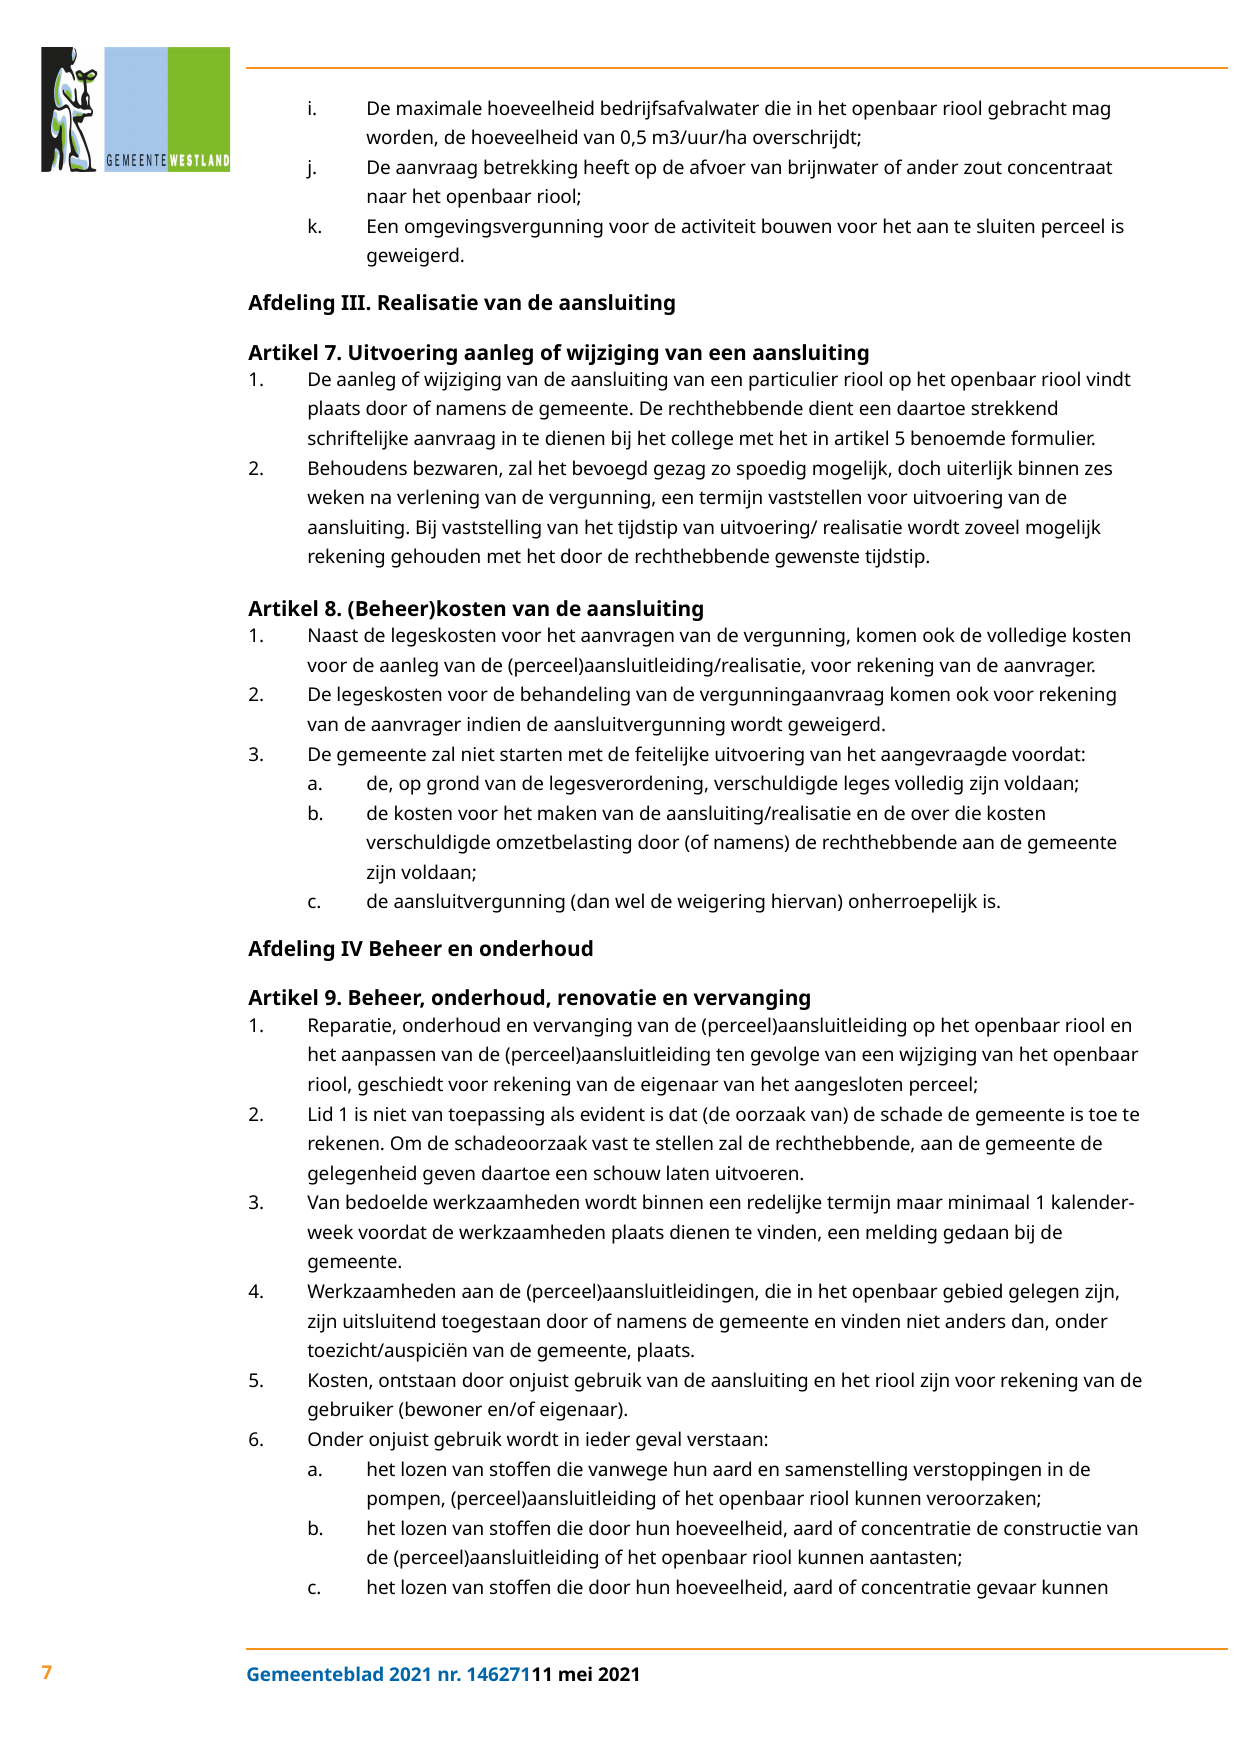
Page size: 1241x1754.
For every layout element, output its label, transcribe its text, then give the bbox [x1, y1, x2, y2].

list De gemeente zal niet starten met de feitelijke uitvoering van het aangevraagde voordat: [248, 741, 1152, 766]
picture [41, 47, 231, 172]
list de, op grond van de legesverordening, verschuldigde leges volledig zijn voldaan; [307, 770, 1152, 796]
list Kosten, ontstaan door onjuist gebruik van de aansluiting en het riool zijn voor rekening van de gebruiker (bewoner en/of eigenaar). [248, 1367, 1152, 1422]
list Werkzaamheden aan de (perceel)aansluitleidingen, die in het openbaar gebied gelegen zijn, zijn uitsluitend toegestaan door of namens de gemeente en vinden niet anders dan, onder toezicht/auspiciën van de gemeente, plaats. [248, 1278, 1152, 1363]
list Van bedoelde werkzaamheden wordt binnen een redelijke termijn maar minimaal 1 kalender-week voordat de werkzaamheden plaats dienen te vinden, een melding gedaan bij de gemeente. [248, 1189, 1152, 1274]
list Naast de legeskosten voor het aanvragen van de vergunning, komen ook de volledige kosten voor de aanleg van de (perceel)aansluitleiding/realisatie, voor rekening van de aanvrager. [248, 622, 1152, 678]
text Afdeling IV Beheer en onderhoud [248, 934, 1152, 963]
list Lid 1 is niet van toepassing als evident is dat (de oorzaak van) de schade de gemeente is toe te rekenen. Om de schadeoorzaak vast te stellen zal de rechthebbende, aan de gemeente de gelegenheid geven daartoe een schouw laten uitvoeren. [248, 1101, 1152, 1186]
list Behoudens bezwaren, zal het bevoegd gezag zo spoedig mogelijk, doch uiterlijk binnen zes weken na verlening van de vergunning, een termijn vaststellen voor uitvoering van de aansluiting. Bij vaststelling van het tijdstip van uitvoering/ realisatie wordt zoveel mogelijk rekening gehouden met het door de rechthebbende gewenste tijdstip. [248, 455, 1152, 569]
text Afdeling III. Realisatie van de aansluiting [248, 288, 1152, 317]
list Reparatie, onderhoud en vervanging van de (perceel)aansluitleiding op het openbaar riool en het aanpassen van de (perceel)aansluitleiding ten gevolge van een wijziging van het openbaar riool, geschiedt voor rekening van de eigenaar van het aangesloten perceel; [248, 1012, 1152, 1097]
list het lozen van stoffen die vanwege hun aard en samenstelling verstoppingen in de pompen, (perceel)aansluitleiding of het openbaar riool kunnen veroorzaken; [307, 1456, 1152, 1511]
text Artikel 7. Uitvoering aanleg of wijziging van een aansluiting [248, 338, 1152, 366]
list Een omgevingsvergunning voor de activiteit bouwen voor het aan te sluiten perceel is geweigerd. [307, 213, 1152, 268]
list De aanleg of wijziging van de aansluiting van een particulier riool op het openbaar riool vindt plaats door of namens de gemeente. De rechthebbende dient een daartoe strekkend schriftelijke aanvraag in te dienen bij het college met het in artikel 5 benoemde formulier. [248, 366, 1152, 451]
list De aanvraag betrekking heeft op de afvoer van brijnwater of ander zout concentraat naar het openbaar riool; [307, 154, 1152, 209]
list De legeskosten voor de behandeling van de vergunningaanvraag komen ook voor rekening van de aanvrager indien de aansluitvergunning wordt geweigerd. [248, 682, 1152, 737]
text Artikel 9. Beheer, onderhoud, renovatie en vervanging [248, 983, 1152, 1012]
list De maximale hoeveelheid bedrijfsafvalwater die in het openbaar riool gebracht mag worden, de hoeveelheid van 0,5 m3/uur/ha overschrijdt; [307, 95, 1152, 150]
list het lozen van stoffen die door hun hoeveelheid, aard of concentratie gevaar kunnen [307, 1574, 1152, 1600]
text Artikel 8. (Beheer)kosten van de aansluiting [248, 594, 1152, 622]
list het lozen van stoffen die door hun hoeveelheid, aard of concentratie de constructie van de (perceel)aansluitleiding of het openbaar riool kunnen aantasten; [307, 1515, 1152, 1570]
list de kosten voor het maken van de aansluiting/realisatie en de over die kosten verschuldigde omzetbelasting door (of namens) de rechthebbende aan de gemeente zijn voldaan; [307, 800, 1152, 885]
list de aansluitvergunning (dan wel de weigering hiervan) onherroepelijk is. [307, 889, 1152, 914]
list Onder onjuist gebruik wordt in ieder geval verstaan: [248, 1426, 1152, 1452]
